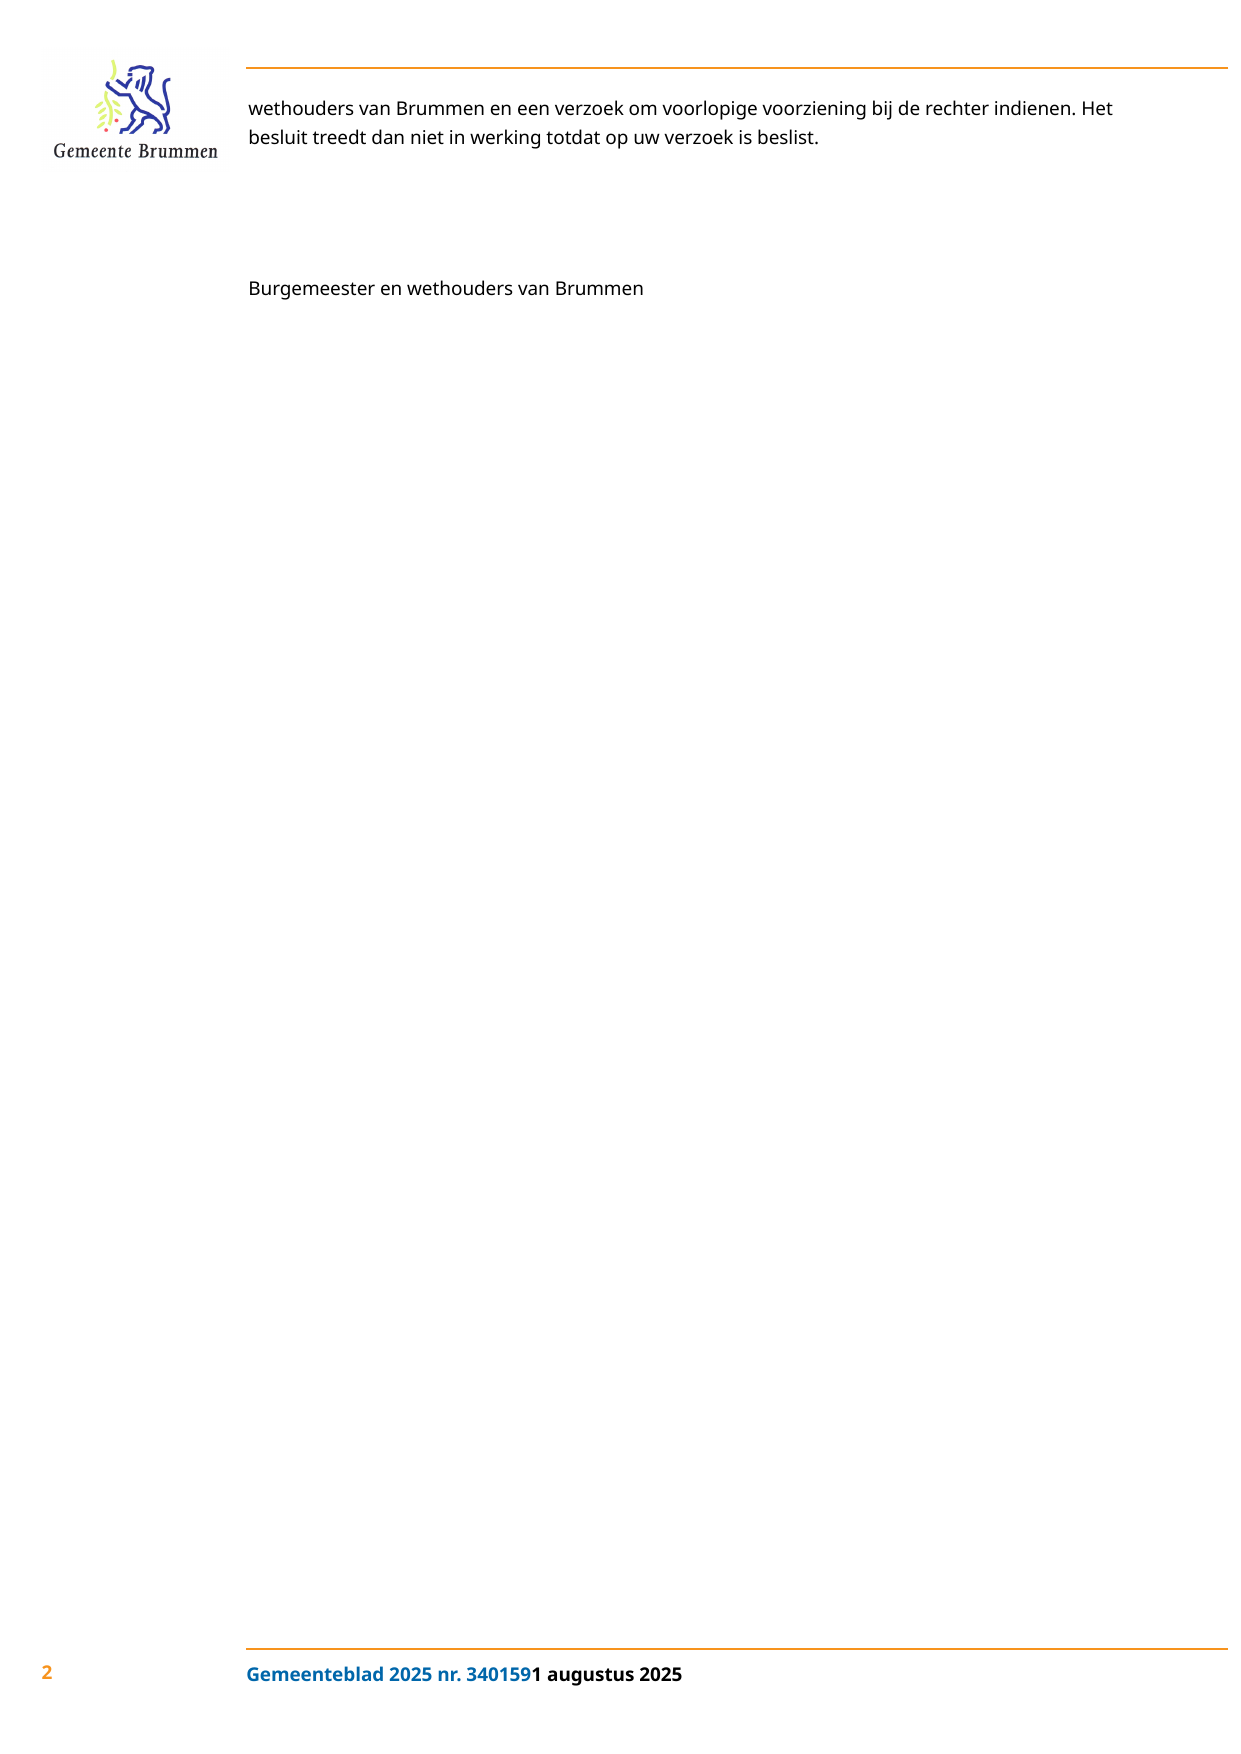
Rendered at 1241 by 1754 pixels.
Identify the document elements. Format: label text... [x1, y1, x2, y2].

picture [41, 47, 231, 172]
text wethouders van Brummen en een verzoek om voorlopige voorziening bij de rechter indienen. Het besluit treedt dan niet in werking totdat op uw verzoek is beslist. [248, 95, 1152, 150]
text Burgemeester en wethouders van Brummen [248, 276, 1152, 301]
